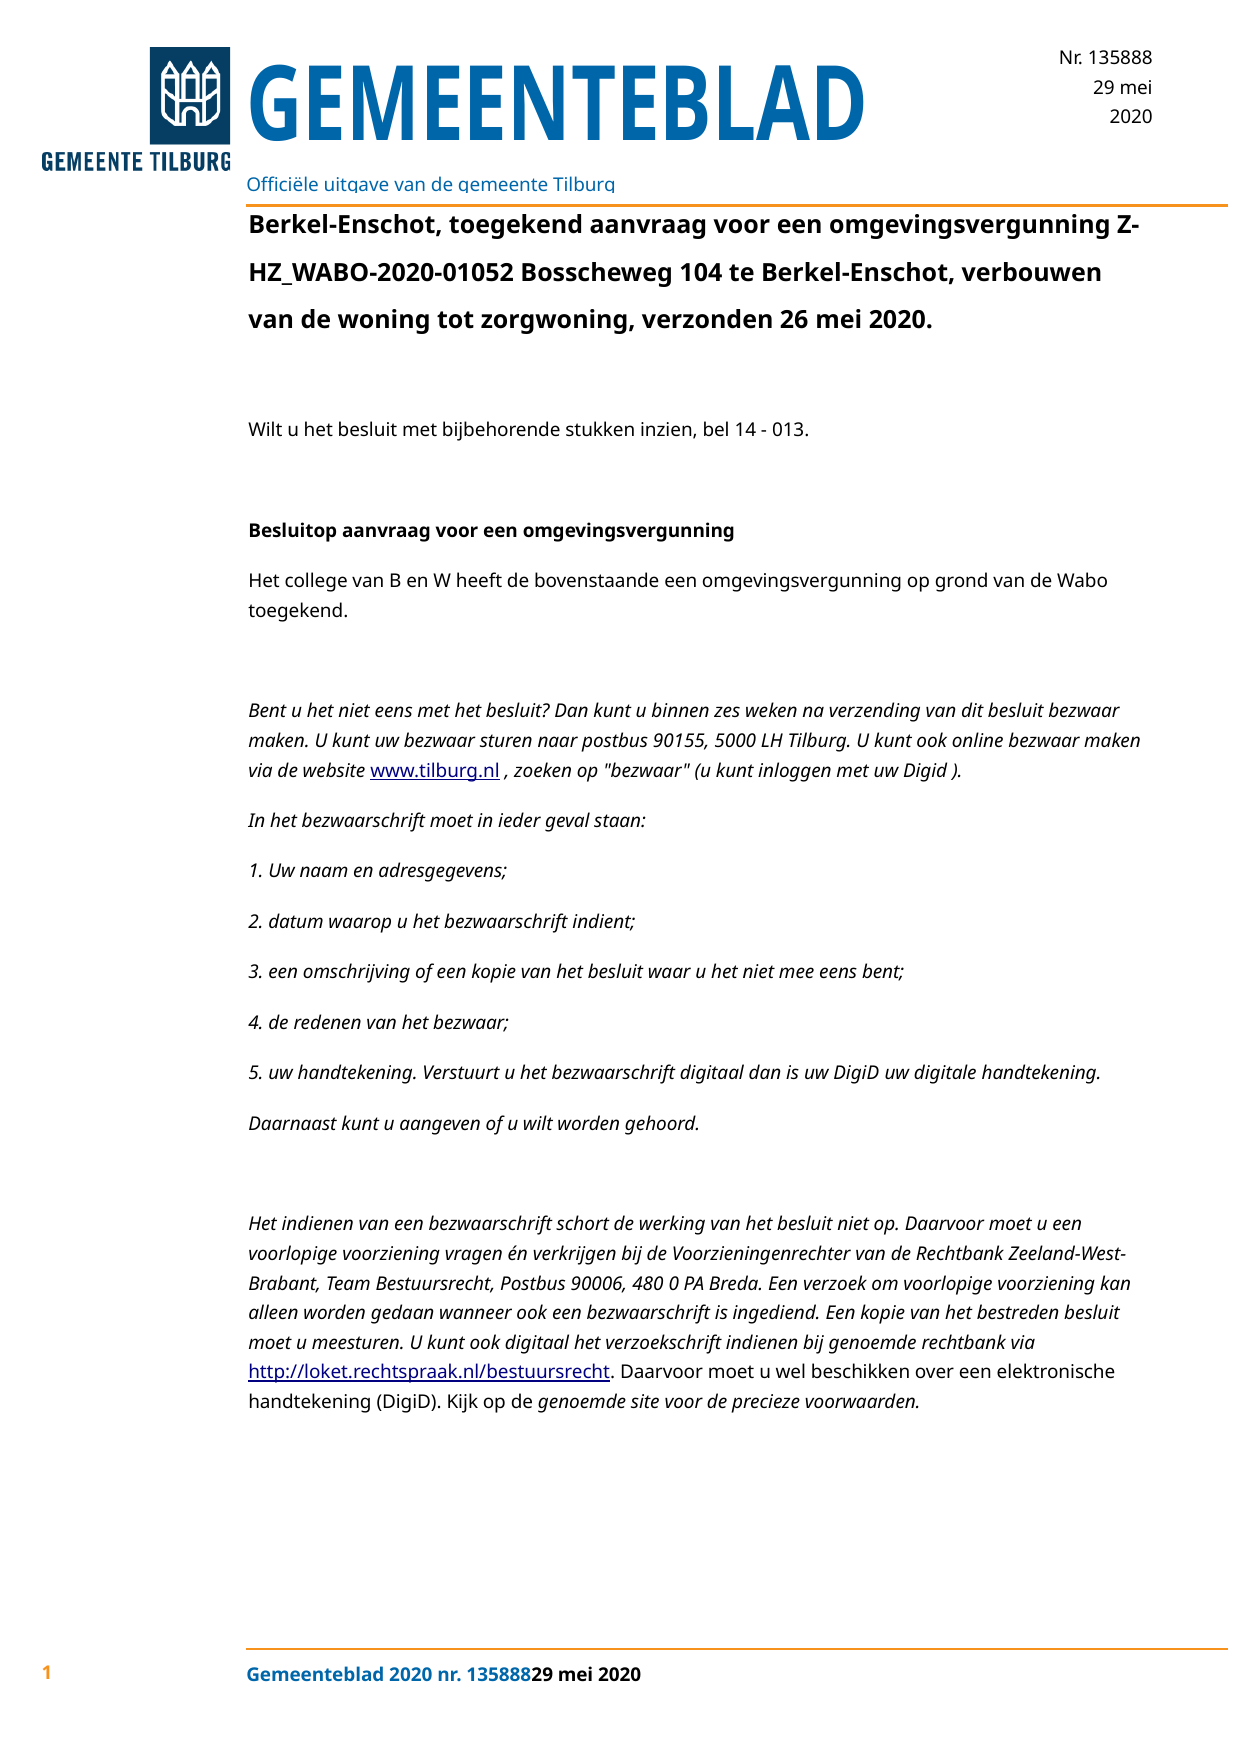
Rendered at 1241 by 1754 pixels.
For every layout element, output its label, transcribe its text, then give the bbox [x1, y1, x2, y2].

text 4. de redenen van het bezwaar; [248, 1009, 1152, 1034]
text Daarnaast kunt u aangeven of u wilt worden gehoord. [248, 1110, 1152, 1135]
text In het bezwaarschrift moet in ieder geval staan: [248, 807, 1152, 833]
text Wilt u het besluit met bijbehorende stukken inzien, bel 14 - 013. [248, 416, 1152, 442]
text 2. datum waarop u het bezwaarschrift indient; [248, 908, 1152, 934]
text Het indienen van een bezwaarschrift schort de werking van het besluit niet op. Daarvoor moet u een voorlopige voorziening vragen én verkrijgen bij de Voorzieningenrechter van de Rechtbank Zeeland-West-Brabant, Team Bestuursrecht, Postbus 90006, 480 0 PA Breda. Een verzoek om voorlopige voorziening kan alleen worden gedaan wanneer ook een bezwaarschrift is ingediend. Een kopie van het bestreden besluit moet u meesturen. U kunt ook digitaal het verzoekschrift indienen bij genoemde rechtbank via http://loket.rechtspraak.nl/bestuursrecht. Daarvoor moet u wel beschikken over een elektronische handtekening (DigiD). Kijk op de genoemde site voor de precieze voorwaarden. [248, 1211, 1152, 1414]
text 1. Uw naam en adresgegevens; [248, 858, 1152, 883]
picture [41, 47, 231, 172]
text Berkel-Enschot, toegekend aanvraag voor een omgevingsvergunning Z-HZ_WABO-2020-01052 Bosscheweg 104 te Berkel-Enschot, verbouwen van de woning tot zorgwoning, verzonden 26 mei 2020. [248, 207, 1152, 336]
text 5. uw handtekening. Verstuurt u het bezwaarschrift digitaal dan is uw DigiD uw digitale handtekening. [248, 1059, 1152, 1085]
text Besluitop aanvraag voor een omgevingsvergunning [248, 517, 1152, 542]
text Het college van B en W heeft de bovenstaande een omgevingsvergunning op grond van de Wabo toegekend. [248, 567, 1152, 622]
text 3. een omschrijving of een kopie van het besluit waar u het niet mee eens bent; [248, 958, 1152, 984]
text Bent u het niet eens met het besluit? Dan kunt u binnen zes weken na verzending van dit besluit bezwaar maken. U kunt uw bezwaar sturen naar postbus 90155, 5000 LH Tilburg. U kunt ook online bezwaar maken via de website www.tilburg.nl , zoeken op "bezwaar" (u kunt inloggen met uw Digid ). [248, 698, 1152, 782]
